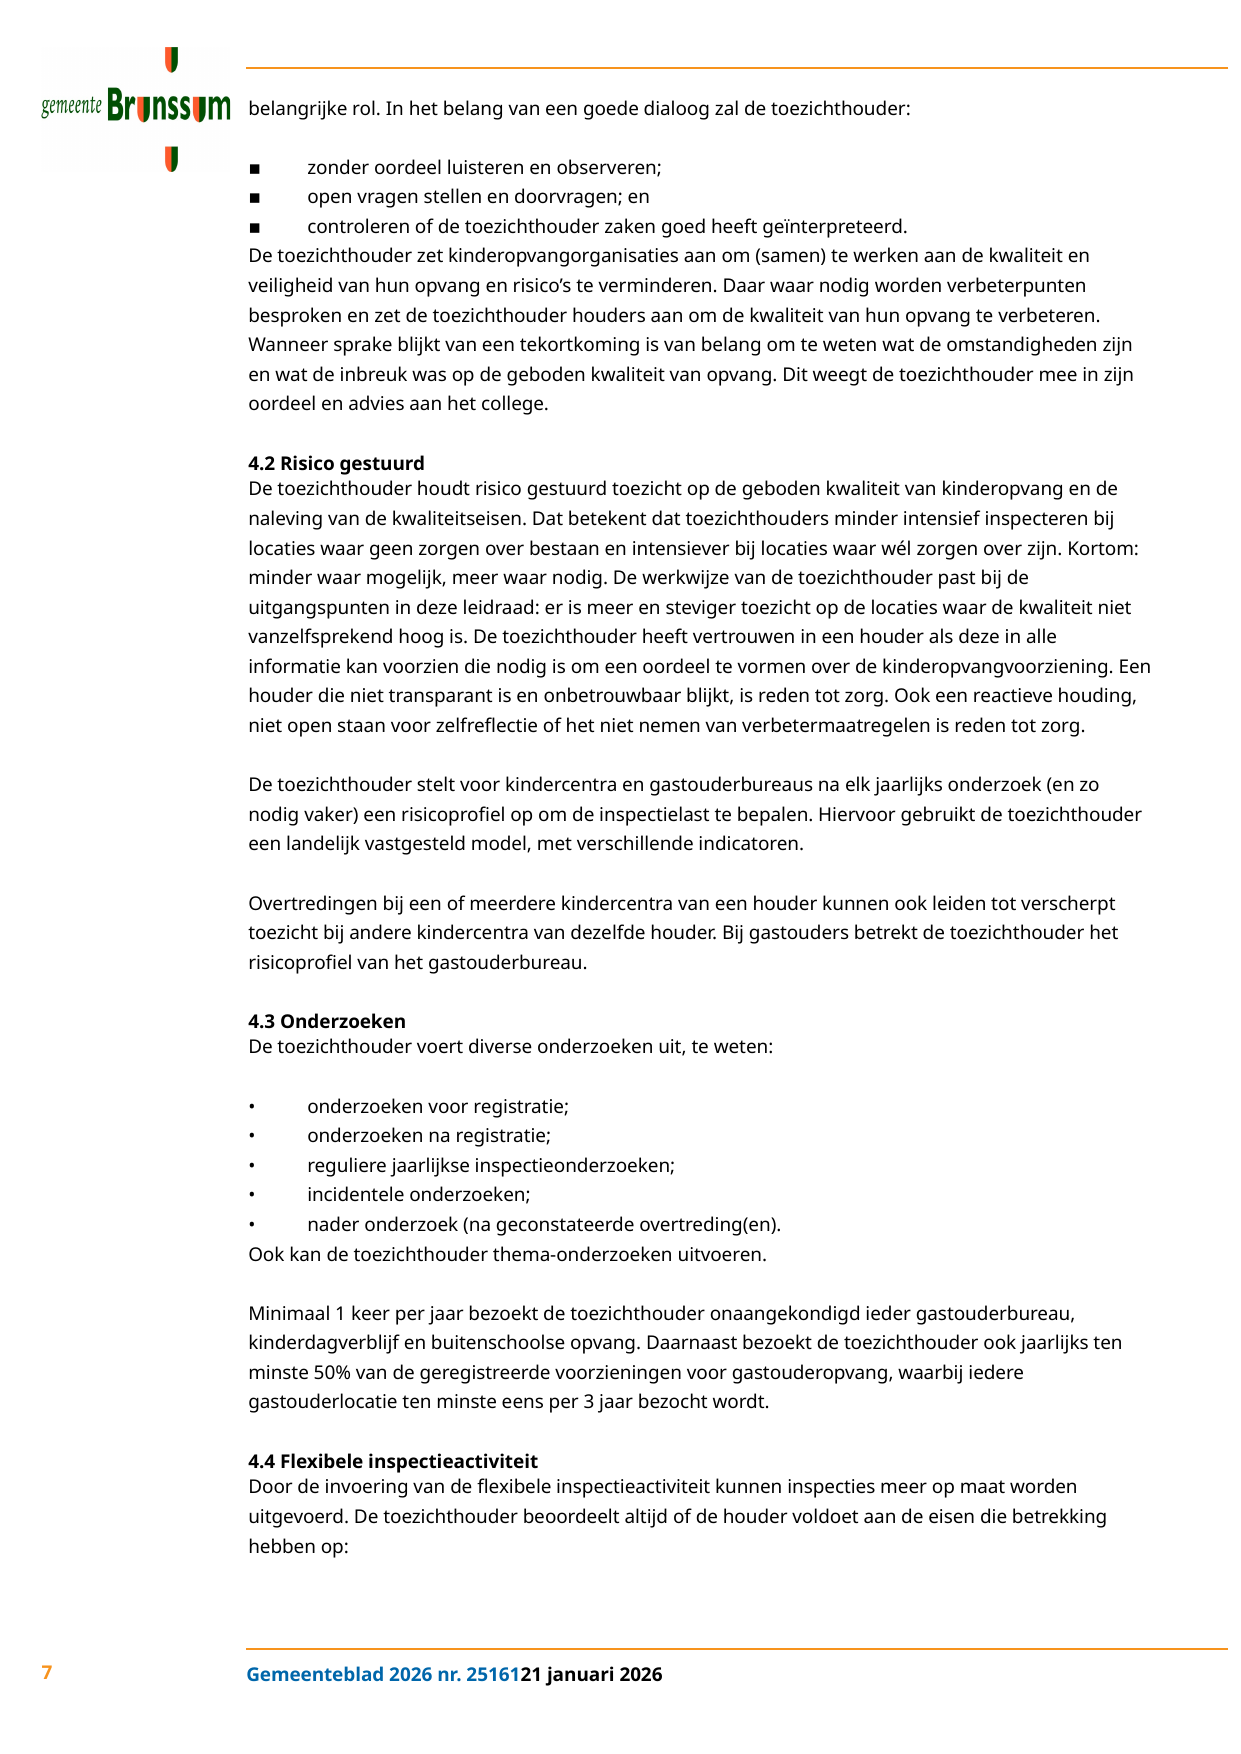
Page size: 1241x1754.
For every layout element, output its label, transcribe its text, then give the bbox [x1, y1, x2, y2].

text 4.2 Risico gestuurd [248, 450, 1152, 476]
text 4.3 Onderzoeken [248, 1008, 1152, 1034]
text Overtredingen bij een of meerdere kindercentra van een houder kunnen ook leiden tot verscherpt toezicht bij andere kindercentra van dezelfde houder. Bij gastouders betrekt de toezichthouder het risicoprofiel van het gastouderbureau. [248, 890, 1152, 974]
text Door de invoering van de flexibele inspectieactiviteit kunnen inspecties meer op maat worden uitgevoerd. De toezichthouder beoordeelt altijd of de houder voldoet aan de eisen die betrekking hebben op: [248, 1474, 1152, 1558]
text De toezichthouder stelt voor kindercentra en gastouderbureaus na elk jaarlijks onderzoek (en zo nodig vaker) een risicoprofiel op om de inspectielast te bepalen. Hiervoor gebruikt de toezichthouder een landelijk vastgesteld model, met verschillende indicatoren. [248, 771, 1152, 856]
list onderzoeken na registratie; [248, 1122, 1152, 1148]
list incidentele onderzoeken; [248, 1182, 1152, 1207]
text De toezichthouder zet kinderopvangorganisaties aan om (samen) te werken aan de kwaliteit en veiligheid van hun opvang en risico’s te verminderen. Daar waar nodig worden verbeterpunten besproken en zet de toezichthouder houders aan om de kwaliteit van hun opvang te verbeteren. Wanneer sprake blijkt van een tekortkoming is van belang om te weten wat de omstandigheden zijn en wat de inbreuk was op de geboden kwaliteit van opvang. Dit weegt de toezichthouder mee in zijn oordeel en advies aan het college. [248, 243, 1152, 416]
list open vragen stellen en doorvragen; en [248, 183, 1152, 209]
list controleren of de toezichthouder zaken goed heeft geïnterpreteerd. [248, 213, 1152, 239]
picture [41, 47, 231, 172]
text Ook kan de toezichthouder thema-onderzoeken uitvoeren. [248, 1241, 1152, 1267]
text Minimaal 1 keer per jaar bezoekt de toezichthouder onaangekondigd ieder gastouderbureau, kinderdagverblijf en buitenschoolse opvang. Daarnaast bezoekt de toezichthouder ook jaarlijks ten minste 50% van de geregistreerde voorzieningen voor gastouderopvang, waarbij iedere gastouderlocatie ten minste eens per 3 jaar bezocht wordt. [248, 1300, 1152, 1414]
list zonder oordeel luisteren en observeren; [248, 154, 1152, 180]
text De toezichthouder houdt risico gestuurd toezicht op de geboden kwaliteit van kinderopvang en de naleving van de kwaliteitseisen. Dat betekent dat toezichthouders minder intensief inspecteren bij locaties waar geen zorgen over bestaan en intensiever bij locaties waar wél zorgen over zijn. Kortom: minder waar mogelijk, meer waar nodig. De werkwijze van de toezichthouder past bij de uitgangspunten in deze leidraad: er is meer en steviger toezicht op de locaties waar de kwaliteit niet vanzelfsprekend hoog is. De toezichthouder heeft vertrouwen in een houder als deze in alle informatie kan voorzien die nodig is om een oordeel te vormen over de kinderopvangvoorziening. Een houder die niet transparant is en onbetrouwbaar blijkt, is reden tot zorg. Ook een reactieve houding, niet open staan voor zelfreflectie of het niet nemen van verbetermaatregelen is reden tot zorg. [248, 476, 1152, 738]
list onderzoeken voor registratie; [248, 1093, 1152, 1119]
text 4.4 Flexibele inspectieactiviteit [248, 1448, 1152, 1474]
text De toezichthouder voert diverse onderzoeken uit, te weten: [248, 1034, 1152, 1059]
text belangrijke rol. In het belang van een goede dialoog zal de toezichthouder: [248, 95, 1152, 121]
list nader onderzoek (na geconstateerde overtreding(en). [248, 1211, 1152, 1237]
list reguliere jaarlijkse inspectieonderzoeken; [248, 1152, 1152, 1178]
